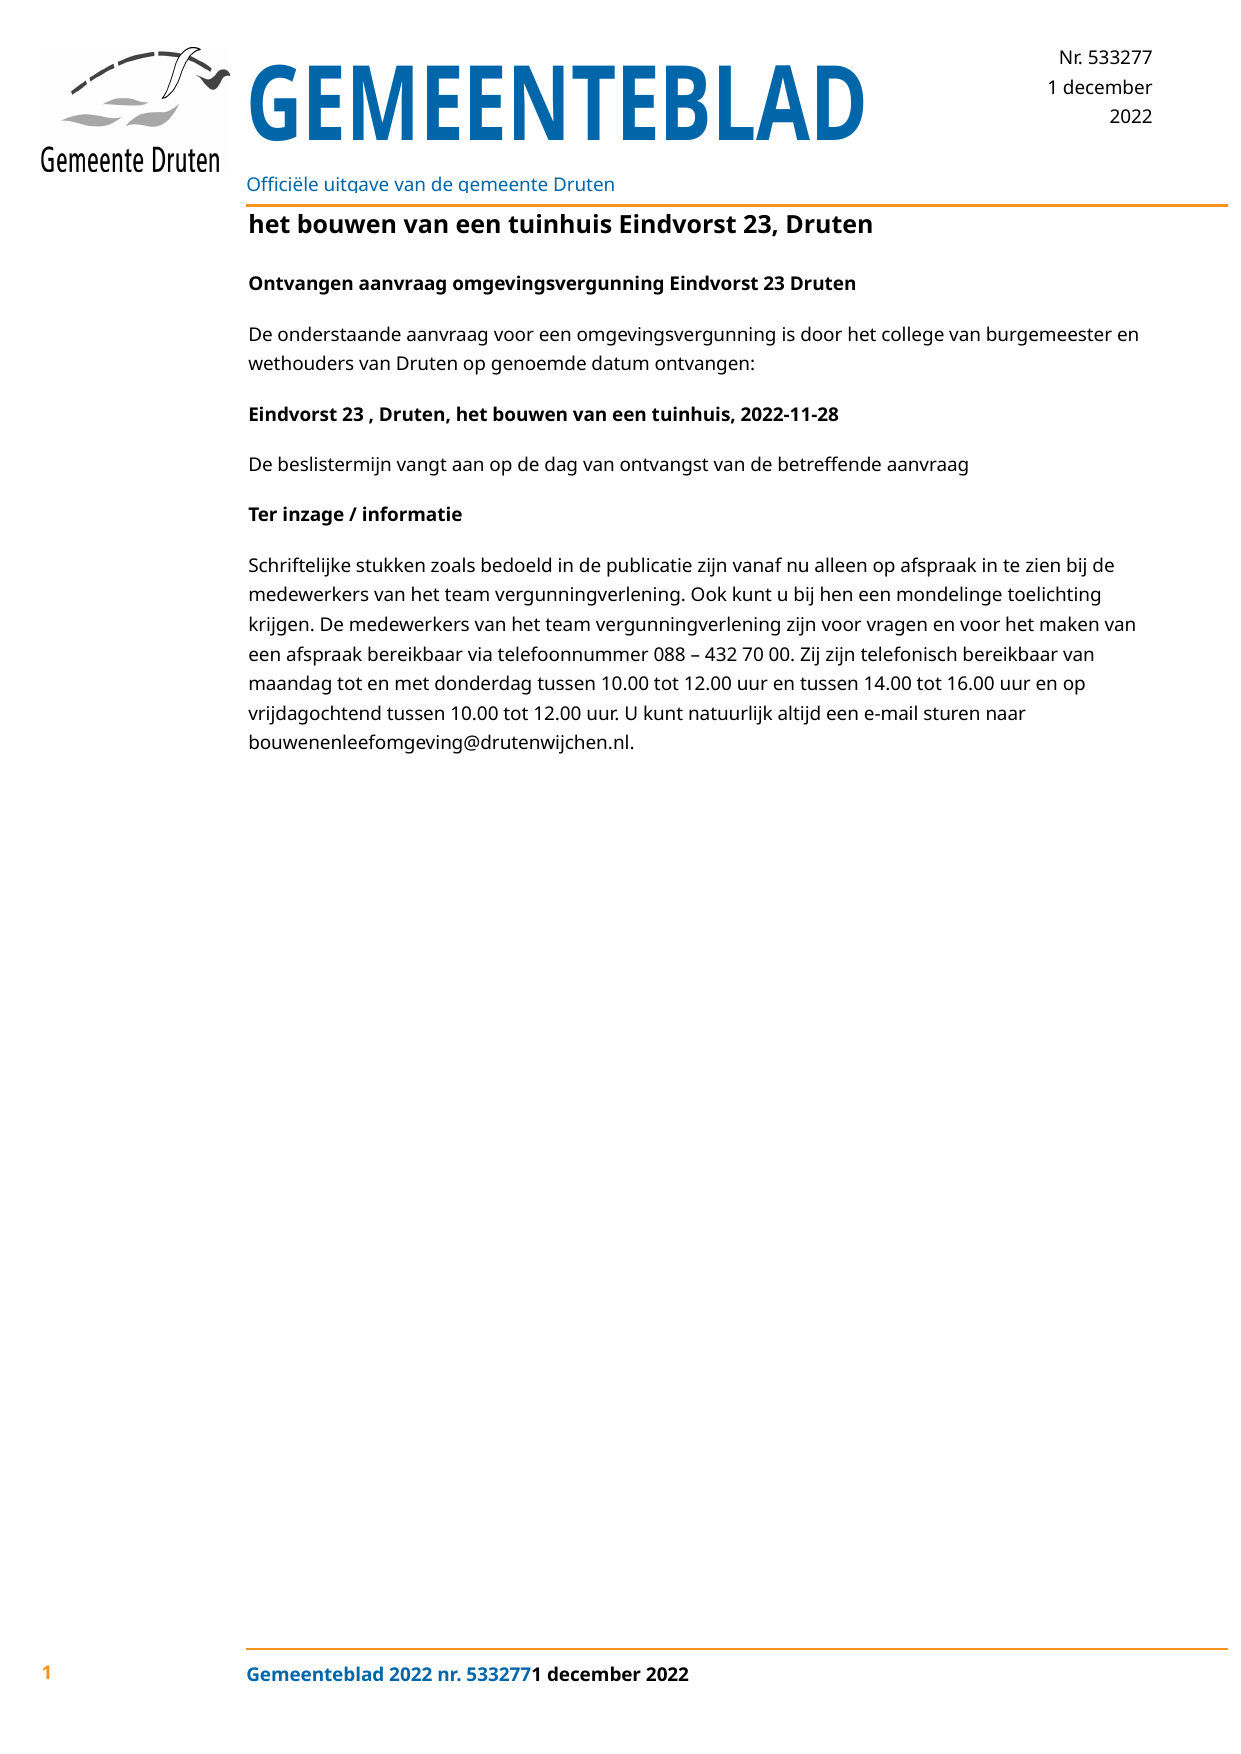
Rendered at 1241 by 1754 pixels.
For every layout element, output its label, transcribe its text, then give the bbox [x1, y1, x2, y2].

picture [41, 47, 231, 172]
text Eindvorst 23 , Druten, het bouwen van een tuinhuis, 2022-11-28 [248, 401, 1152, 426]
text Ter inzage / informatie [248, 502, 1152, 527]
text De beslistermijn vangt aan op de dag van ontvangst van de betreffende aanvraag [248, 451, 1152, 477]
text het bouwen van een tuinhuis Eindvorst 23, Druten [248, 207, 1152, 241]
text De onderstaande aanvraag voor een omgevingsvergunning is door het college van burgemeester en wethouders van Druten op genoemde datum ontvangen: [248, 321, 1152, 376]
text Ontvangen aanvraag omgevingsvergunning Eindvorst 23 Druten [248, 270, 1152, 296]
text Schriftelijke stukken zoals bedoeld in de publicatie zijn vanaf nu alleen op afspraak in te zien bij de medewerkers van het team vergunningverlening. Ook kunt u bij hen een mondelinge toelichting krijgen. De medewerkers van het team vergunningverlening zijn voor vragen en voor het maken van een afspraak bereikbaar via telefoonnummer 088 – 432 70 00. Zij zijn telefonisch bereikbaar van maandag tot en met donderdag tussen 10.00 tot 12.00 uur en tussen 14.00 tot 16.00 uur en op vrijdagochtend tussen 10.00 tot 12.00 uur. U kunt natuurlijk altijd een e-mail sturen naar bouwenenleefomgeving@drutenwijchen.nl. [248, 552, 1152, 755]
